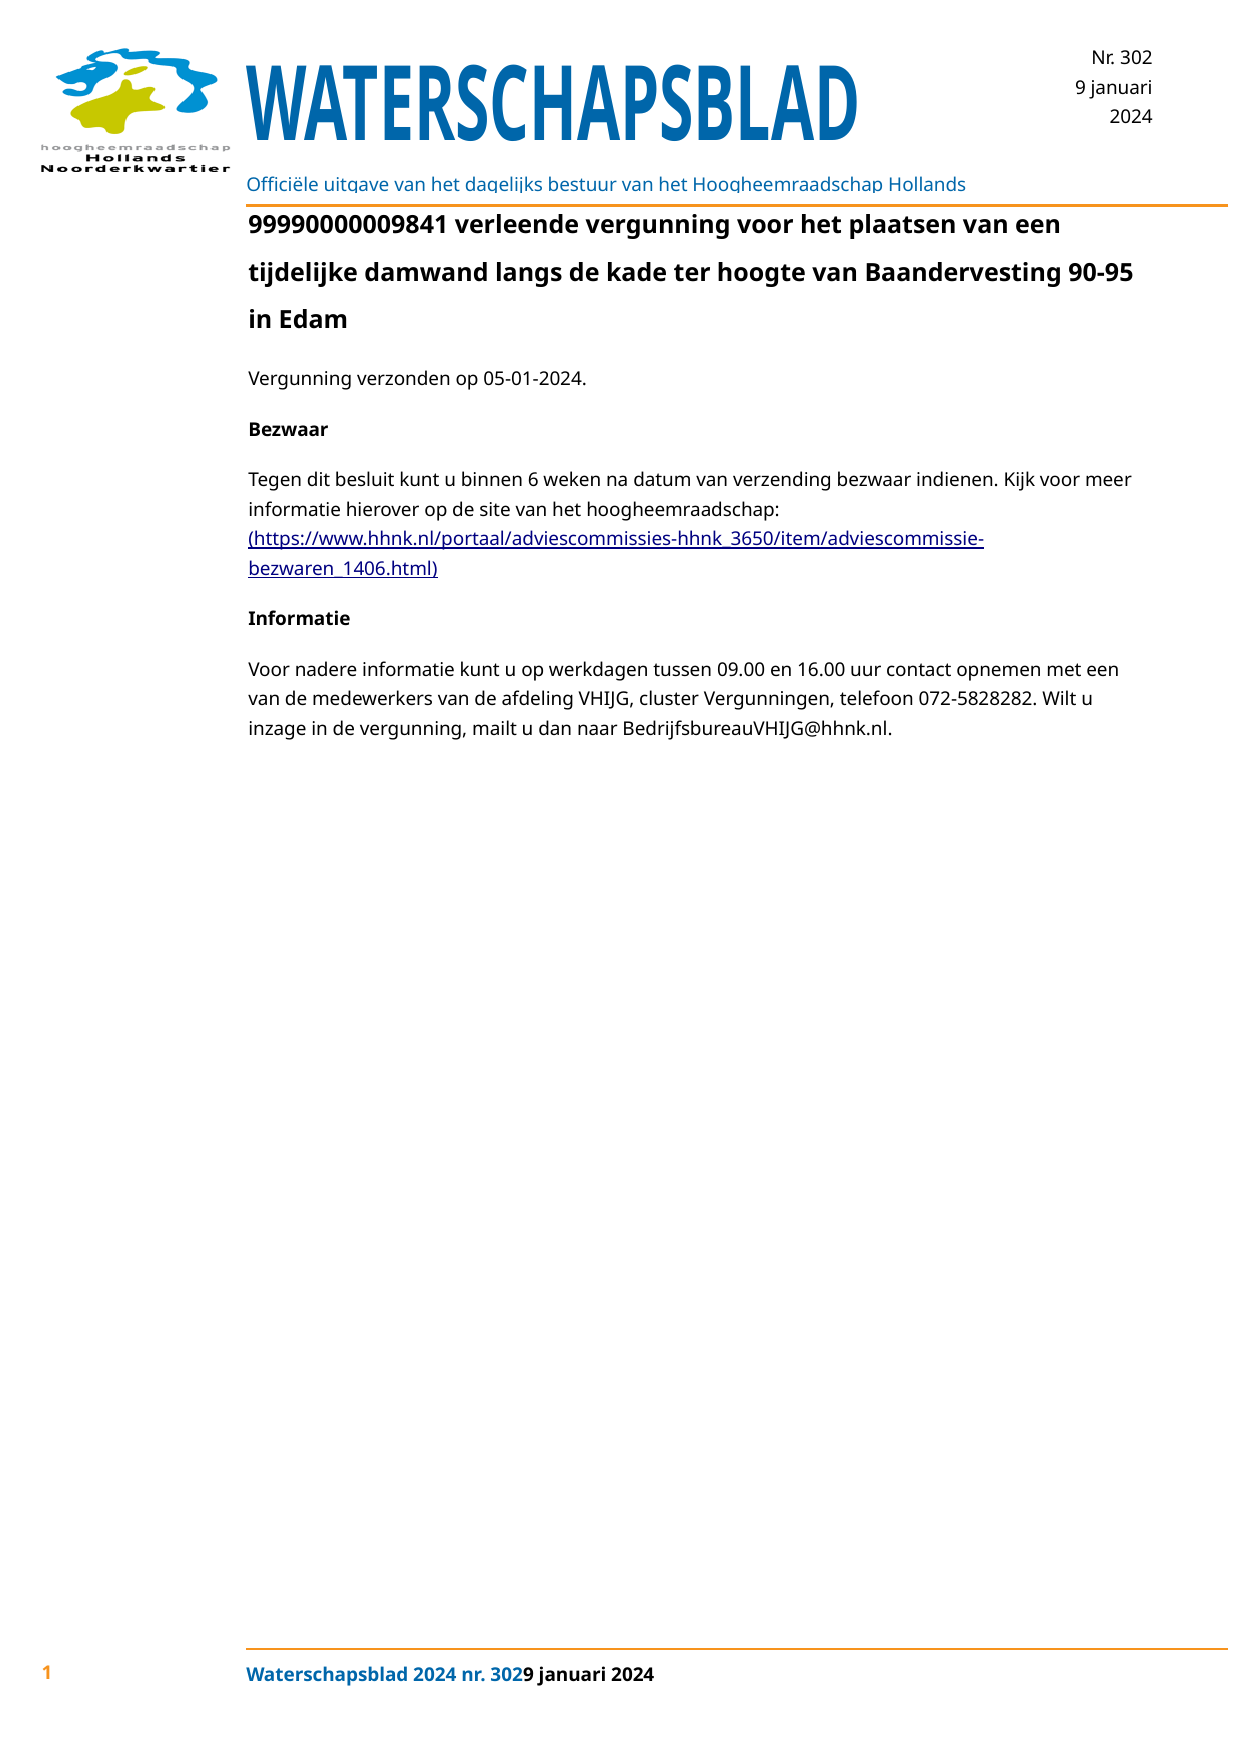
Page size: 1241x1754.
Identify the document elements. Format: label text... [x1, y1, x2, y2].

text Vergunning verzonden op 05-01-2024. [248, 366, 1152, 391]
text Informatie [248, 606, 1152, 631]
text Bezwaar [248, 416, 1152, 442]
text 99990000009841 verleende vergunning voor het plaatsen van een tijdelijke damwand langs de kade ter hoogte van Baandervesting 90-95 in Edam [248, 207, 1152, 336]
text Tegen dit besluit kunt u binnen 6 weken na datum van verzending bezwaar indienen. Kijk voor meer informatie hierover op de site van het hoogheemraadschap: (https://www.hhnk.nl/portaal/adviescommissies-hhnk_3650/item/adviescommissie-bezwaren_1406.html) [248, 466, 1152, 581]
picture [41, 47, 231, 172]
text Voor nadere informatie kunt u op werkdagen tussen 09.00 en 16.00 uur contact opnemen met een van de medewerkers van de afdeling VHIJG, cluster Vergunningen, telefoon 072-5828282. Wilt u inzage in de vergunning, mailt u dan naar BedrijfsbureauVHIJG@hhnk.nl. [248, 656, 1152, 741]
